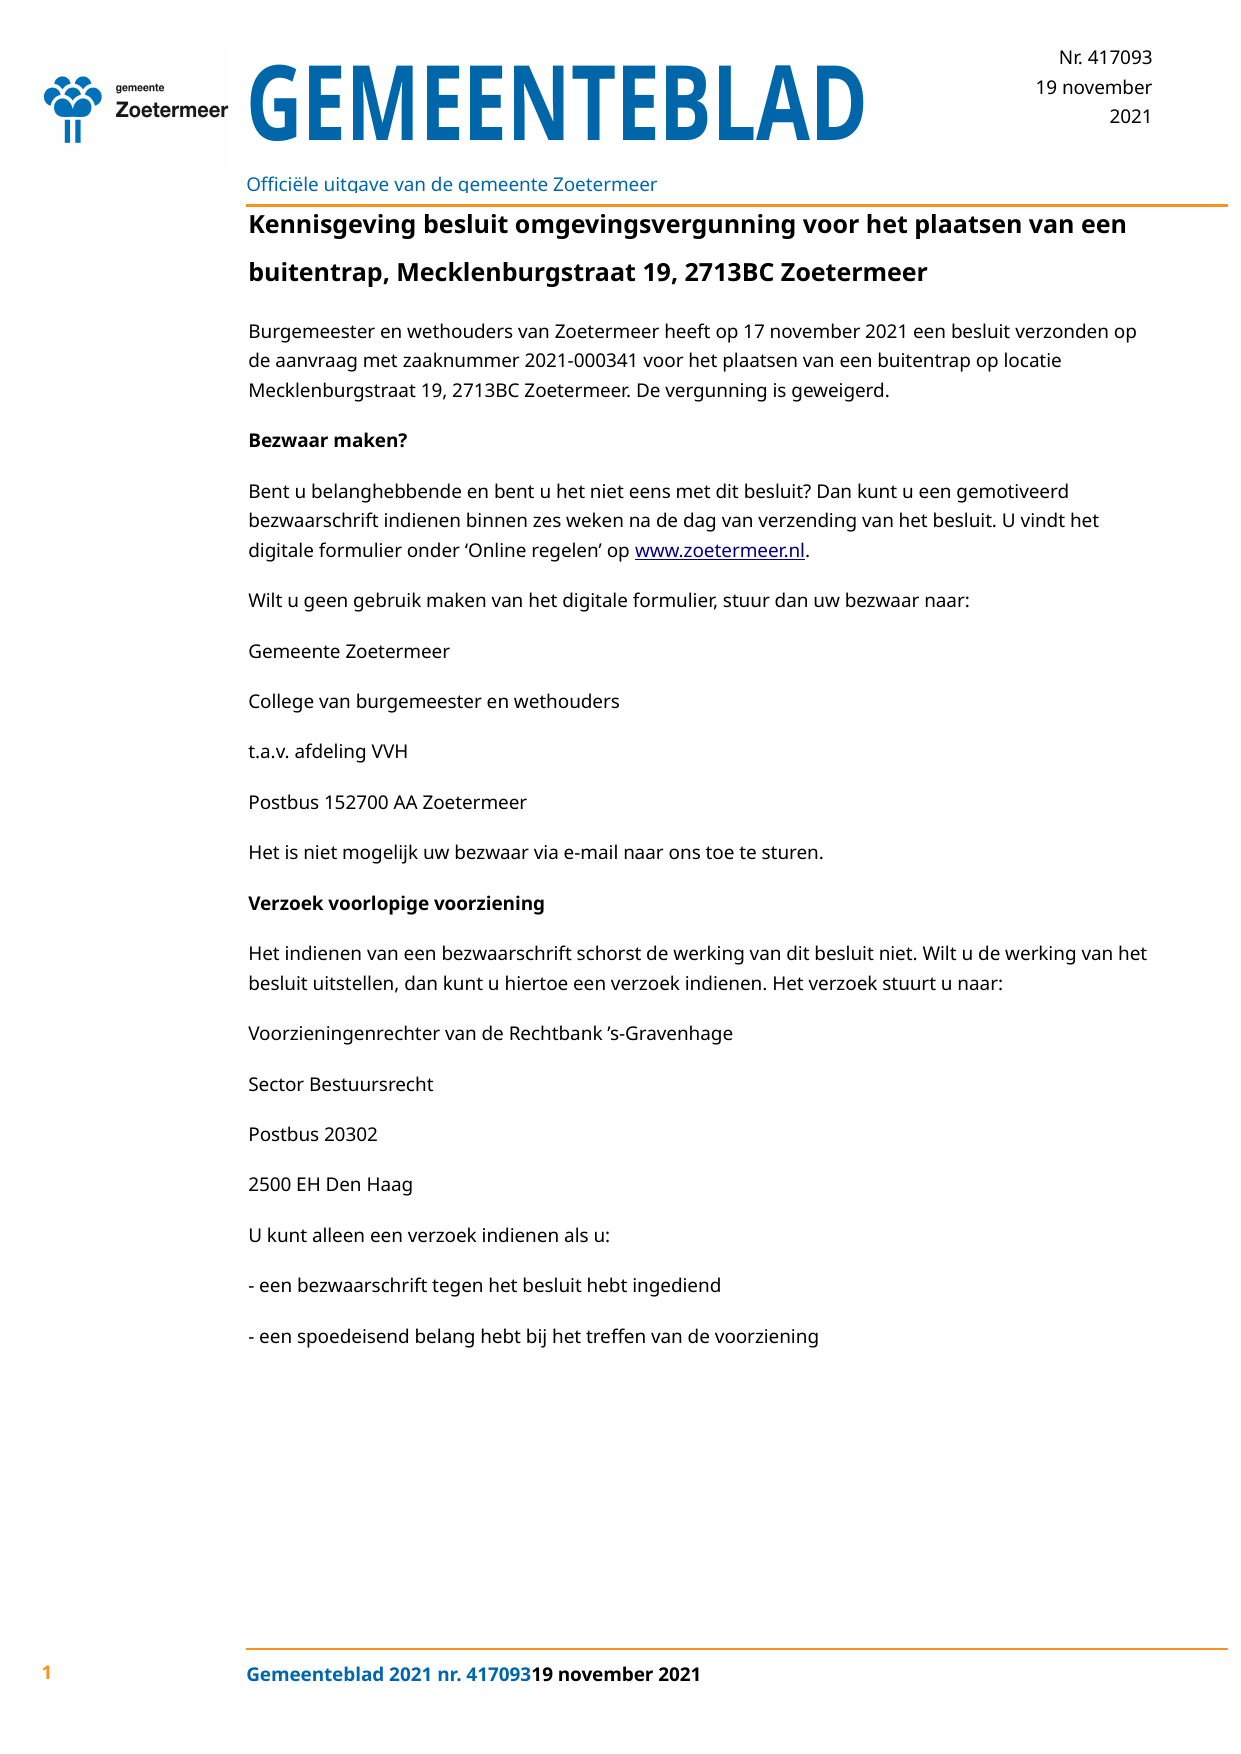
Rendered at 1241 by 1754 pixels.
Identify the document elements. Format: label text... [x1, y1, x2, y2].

text Wilt u geen gebruik maken van het digitale formulier, stuur dan uw bezwaar naar: [248, 587, 1152, 613]
text t.a.v. afdeling VVH [248, 739, 1152, 764]
text Gemeente Zoetermeer [248, 638, 1152, 664]
text - een bezwaarschrift tegen het besluit hebt ingediend [248, 1272, 1152, 1298]
text Postbus 20302 [248, 1121, 1152, 1147]
picture [41, 47, 231, 172]
text Bezwaar maken? [248, 427, 1152, 453]
text Postbus 152700 AA Zoetermeer [248, 789, 1152, 815]
text Kennisgeving besluit omgevingsvergunning voor het plaatsen van een buitentrap, Mecklenburgstraat 19, 2713BC Zoetermeer [248, 207, 1152, 288]
text College van burgemeester en wethouders [248, 688, 1152, 714]
text 2500 EH Den Haag [248, 1172, 1152, 1197]
text Het indienen van een bezwaarschrift schorst de werking van dit besluit niet. Wilt u de werking van het besluit uitstellen, dan kunt u hiertoe een verzoek indienen. Het verzoek stuurt u naar: [248, 940, 1152, 996]
text Bent u belanghebbende en bent u het niet eens met dit besluit? Dan kunt u een gemotiveerd bezwaarschrift indienen binnen zes weken na de dag van verzending van het besluit. U vindt het digitale formulier onder ‘Online regelen’ op www.zoetermeer.nl. [248, 478, 1152, 563]
text Voorzieningenrechter van de Rechtbank ’s-Gravenhage [248, 1020, 1152, 1046]
text Het is niet mogelijk uw bezwaar via e-mail naar ons toe te sturen. [248, 839, 1152, 865]
text Burgemeester en wethouders van Zoetermeer heeft op 17 november 2021 een besluit verzonden op de aanvraag met zaaknummer 2021-000341 voor het plaatsen van een buitentrap op locatie Mecklenburgstraat 19, 2713BC Zoetermeer. De vergunning is geweigerd. [248, 318, 1152, 403]
text - een spoedeisend belang hebt bij het treffen van de voorziening [248, 1323, 1152, 1349]
text Sector Bestuursrecht [248, 1071, 1152, 1097]
text Verzoek voorlopige voorziening [248, 890, 1152, 916]
text U kunt alleen een verzoek indienen als u: [248, 1222, 1152, 1248]
